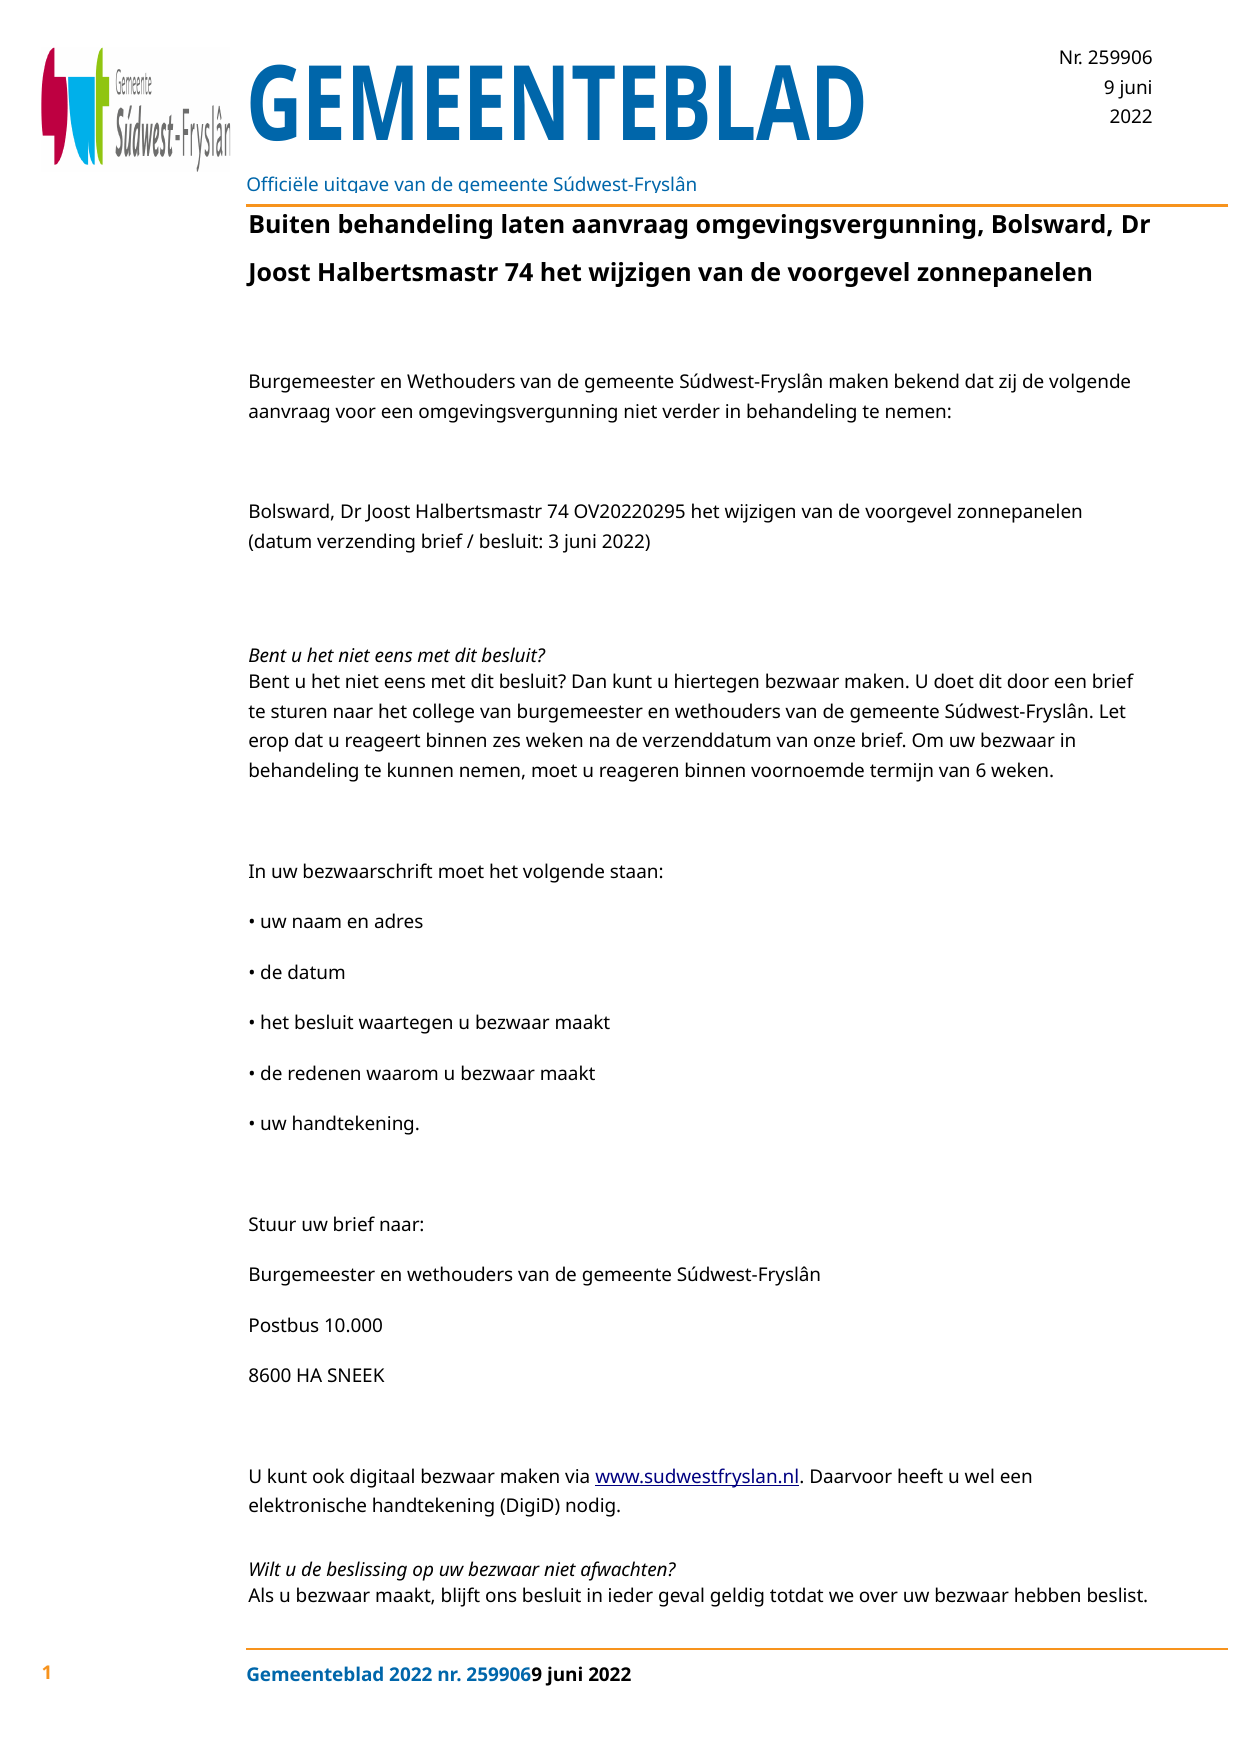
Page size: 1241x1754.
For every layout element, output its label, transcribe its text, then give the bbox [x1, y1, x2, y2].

text • de redenen waarom u bezwaar maakt [248, 1060, 1152, 1085]
text • uw naam en adres [248, 908, 1152, 934]
text Bolsward, Dr Joost Halbertsmastr 74 OV20220295 het wijzigen van de voorgevel zonnepanelen (datum verzending brief / besluit: 3 juni 2022) [248, 499, 1152, 554]
text Bent u het niet eens met dit besluit? [248, 643, 1152, 668]
text • het besluit waartegen u bezwaar maakt [248, 1009, 1152, 1035]
text Wilt u de beslissing op uw bezwaar niet afwachten? [248, 1557, 1152, 1582]
text Bent u het niet eens met dit besluit? Dan kunt u hiertegen bezwaar maken. U doet dit door een brief te sturen naar het college van burgemeester en wethouders van de gemeente Súdwest-Fryslân. Let erop dat u reageert binnen zes weken na de verzenddatum van onze brief. Om uw bezwaar in behandeling te kunnen nemen, moet u reageren binnen voornoemde termijn van 6 weken. [248, 668, 1152, 783]
text Burgemeester en wethouders van de gemeente Súdwest-Fryslân [248, 1261, 1152, 1287]
text Burgemeester en Wethouders van de gemeente Súdwest-Fryslân maken bekend dat zij de volgende aanvraag voor een omgevingsvergunning niet verder in behandeling te nemen: [248, 368, 1152, 424]
picture [41, 47, 231, 172]
text Stuur uw brief naar: [248, 1211, 1152, 1237]
text 8600 HA SNEEK [248, 1362, 1152, 1388]
text • de datum [248, 959, 1152, 984]
text Buiten behandeling laten aanvraag omgevingsvergunning, Bolsward, Dr Joost Halbertsmastr 74 het wijzigen van de voorgevel zonnepanelen [248, 207, 1152, 288]
text Als u bezwaar maakt, blijft ons besluit in ieder geval geldig totdat we over uw bezwaar hebben beslist. [248, 1582, 1152, 1608]
text Postbus 10.000 [248, 1312, 1152, 1337]
text In uw bezwaarschrift moet het volgende staan: [248, 858, 1152, 884]
text U kunt ook digitaal bezwaar maken via www.sudwestfryslan.nl. Daarvoor heeft u wel een elektronische handtekening (DigiD) nodig. [248, 1463, 1152, 1518]
text • uw handtekening. [248, 1110, 1152, 1136]
